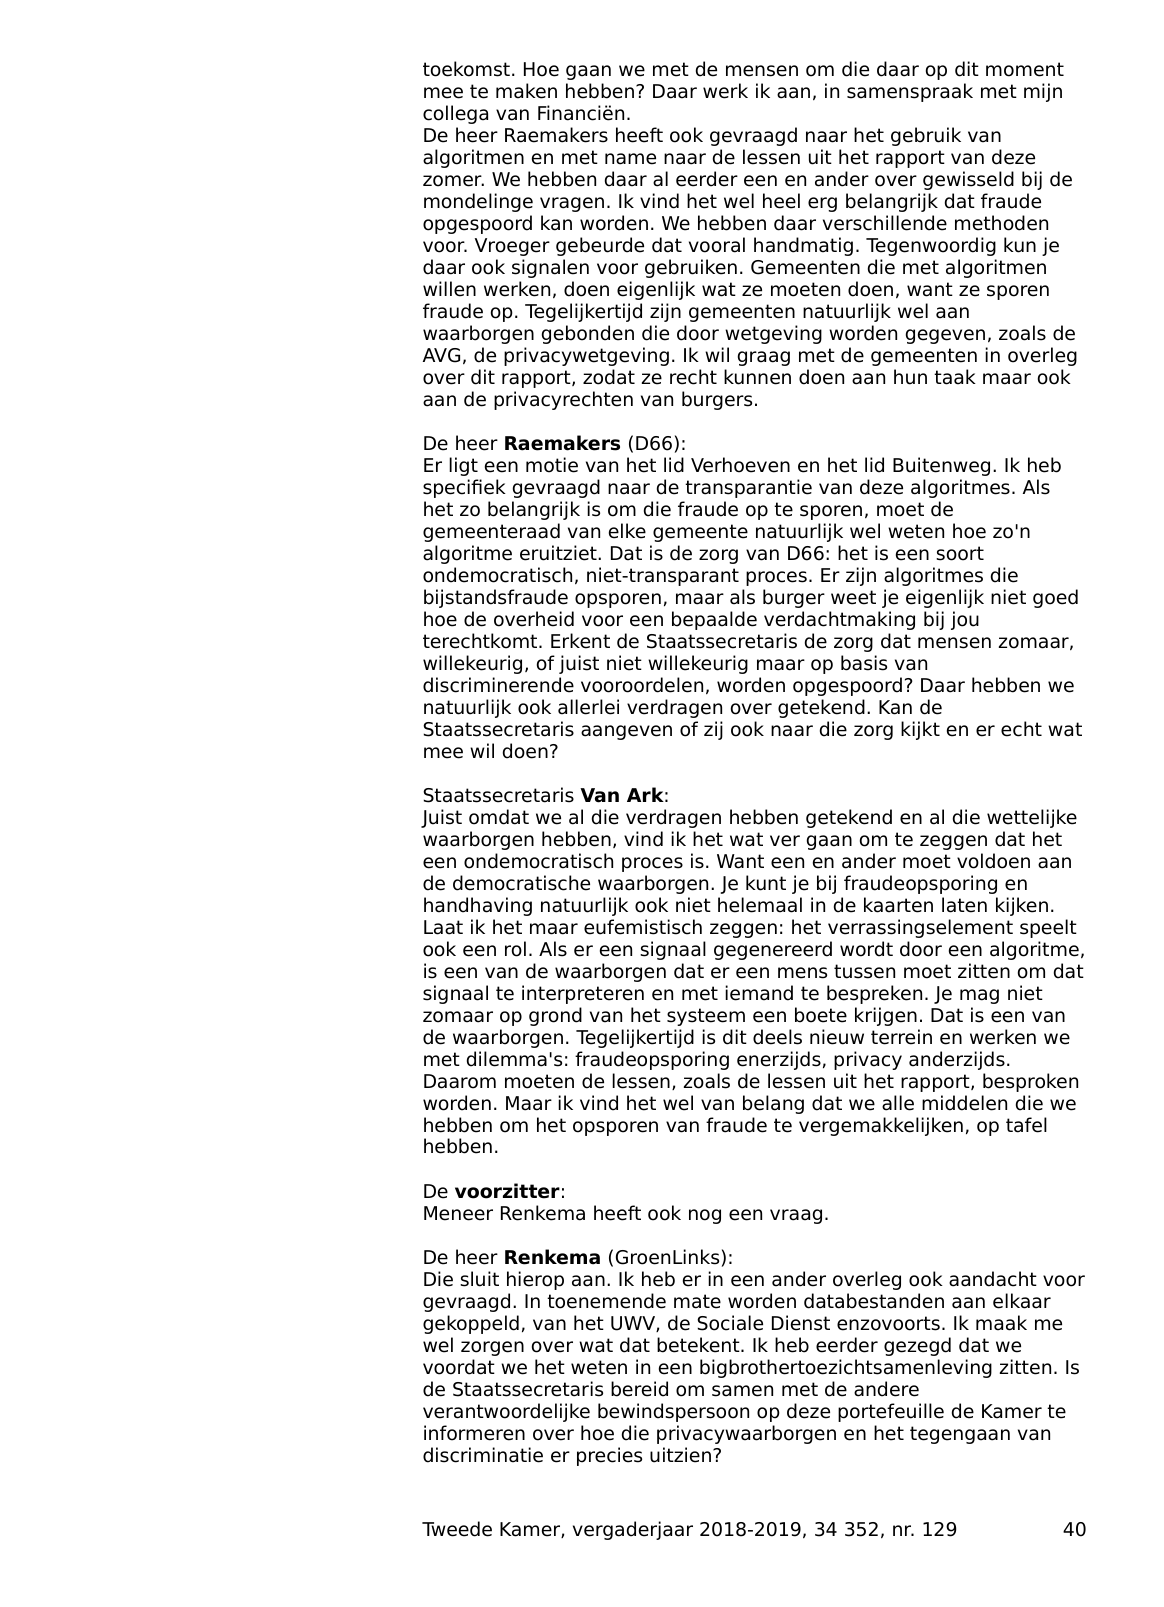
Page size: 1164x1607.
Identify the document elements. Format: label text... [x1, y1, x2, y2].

text Staatssecretaris Van Ark: [422, 785, 1087, 807]
text Die sluit hierop aan. Ik heb er in een ander overleg ook aandacht voor gevraagd. In toenemende mate worden databestanden aan elkaar gekoppeld, van het UWV, de Sociale Dienst enzovoorts. Ik maak me wel zorgen over wat dat betekent. Ik heb eerder gezegd dat we voordat we het weten in een bigbrothertoezichtsamenleving zitten. Is de Staatssecretaris bereid om samen met de andere verantwoordelijke bewindspersoon op deze portefeuille de Kamer te informeren over hoe die privacywaarborgen en het tegengaan van discriminatie er precies uitzien? [422, 1269, 1087, 1467]
text Er ligt een motie van het lid Verhoeven en het lid Buitenweg. Ik heb specifiek gevraagd naar de transparantie van deze algoritmes. Als het zo belangrijk is om die fraude op te sporen, moet de gemeenteraad van elke gemeente natuurlijk wel weten hoe zo'n algoritme eruitziet. Dat is de zorg van D66: het is een soort ondemocratisch, niet-transparant proces. Er zijn algoritmes die bijstandsfraude opsporen, maar als burger weet je eigenlijk niet goed hoe de overheid voor een bepaalde verdachtmaking bij jou terechtkomt. Erkent de Staatssecretaris de zorg dat mensen zomaar, willekeurig, of juist niet willekeurig maar op basis van discriminerende vooroordelen, worden opgespoord? Daar hebben we natuurlijk ook allerlei verdragen over getekend. Kan de Staatssecretaris aangeven of zij ook naar die zorg kijkt en er echt wat mee wil doen? [422, 455, 1087, 763]
text De heer Raemakers heeft ook gevraagd naar het gebruik van algoritmen en met name naar de lessen uit het rapport van deze zomer. We hebben daar al eerder een en ander over gewisseld bij de mondelinge vragen. Ik vind het wel heel erg belangrijk dat fraude opgespoord kan worden. We hebben daar verschillende methoden voor. Vroeger gebeurde dat vooral handmatig. Tegenwoordig kun je daar ook signalen voor gebruiken. Gemeenten die met algoritmen willen werken, doen eigenlijk wat ze moeten doen, want ze sporen fraude op. Tegelijkertijd zijn gemeenten natuurlijk wel aan waarborgen gebonden die door wetgeving worden gegeven, zoals de AVG, de privacywetgeving. Ik wil graag met de gemeenten in overleg over dit rapport, zodat ze recht kunnen doen aan hun taak maar ook aan de privacyrechten van burgers. [422, 125, 1087, 411]
text De heer Raemakers (D66): [422, 433, 1087, 455]
text Meneer Renkema heeft ook nog een vraag. [422, 1203, 1087, 1224]
text De voorzitter: [422, 1181, 1087, 1203]
text toekomst. Hoe gaan we met de mensen om die daar op dit moment mee te maken hebben? Daar werk ik aan, in samenspraak met mijn collega van Financiën. [422, 59, 1087, 125]
text De heer Renkema (GroenLinks): [422, 1247, 1087, 1269]
text Juist omdat we al die verdragen hebben getekend en al die wettelijke waarborgen hebben, vind ik het wat ver gaan om te zeggen dat het een ondemocratisch proces is. Want een en ander moet voldoen aan de democratische waarborgen. Je kunt je bij fraudeopsporing en handhaving natuurlijk ook niet helemaal in de kaarten laten kijken. Laat ik het maar eufemistisch zeggen: het verrassingselement speelt ook een rol. Als er een signaal gegenereerd wordt door een algoritme, is een van de waarborgen dat er een mens tussen moet zitten om dat signaal te interpreteren en met iemand te bespreken. Je mag niet zomaar op grond van het systeem een boete krijgen. Dat is een van de waarborgen. Tegelijkertijd is dit deels nieuw terrein en werken we met dilemma's: fraudeopsporing enerzijds, privacy anderzijds. Daarom moeten de lessen, zoals de lessen uit het rapport, besproken worden. Maar ik vind het wel van belang dat we alle middelen die we hebben om het opsporen van fraude te vergemakkelijken, op tafel hebben. [422, 807, 1087, 1158]
